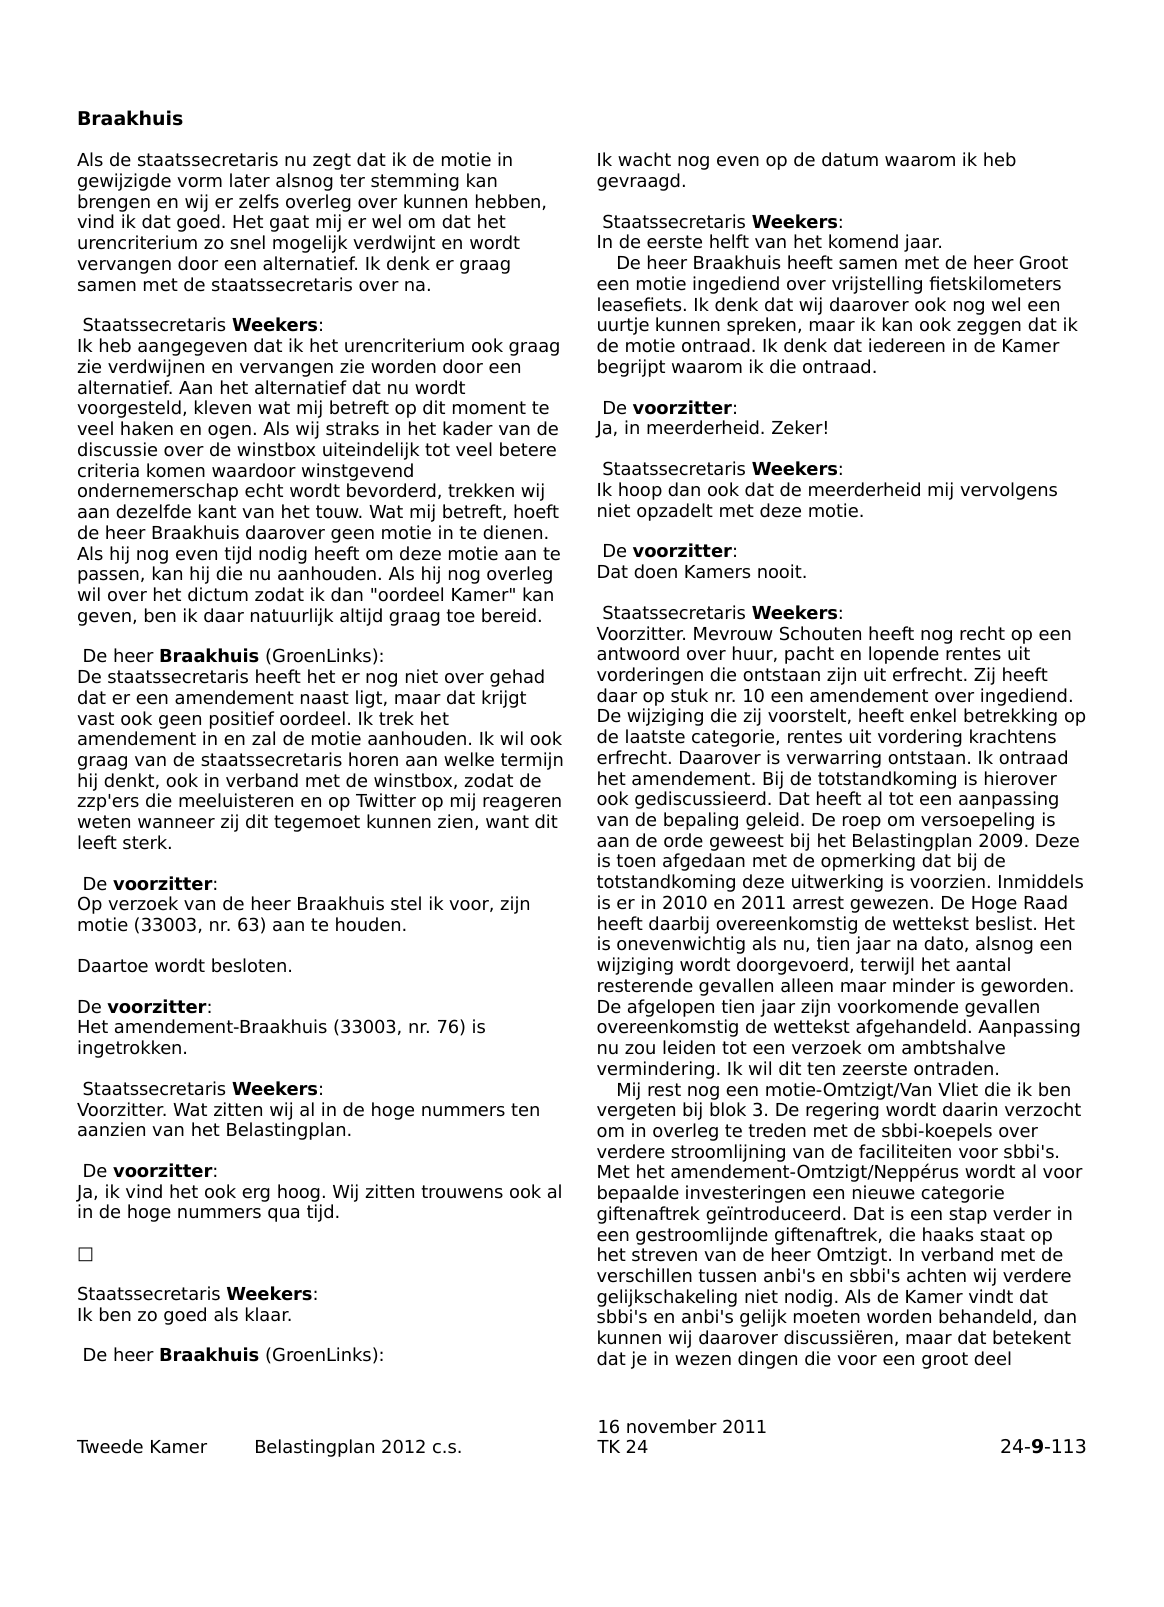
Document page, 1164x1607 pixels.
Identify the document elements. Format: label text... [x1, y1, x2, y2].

text Voorzitter. Mevrouw Schouten heeft nog recht op een antwoord over huur, pacht en lopende rentes uit vorderingen die ontstaan zijn uit erfrecht. Zij heeft daar op stuk nr. 10 een amendement over ingediend. De wijziging die zij voorstelt, heeft enkel betrekking op de laatste categorie, rentes uit vordering krachtens erfrecht. Daarover is verwarring ontstaan. Ik ontraad het amendement. Bij de totstandkoming is hierover ook gediscussieerd. Dat heeft al tot een aanpassing van de bepaling geleid. De roep om versoepeling is aan de orde geweest bij het Belastingplan 2009. Deze is toen afgedaan met de opmerking dat bij de totstandkoming deze uitwerking is voorzien. Inmiddels is er in 2010 en 2011 arrest gewezen. De Hoge Raad heeft daarbij overeenkomstig de wettekst beslist. Het is onevenwichtig als nu, tien jaar na dato, alsnog een wijziging wordt doorgevoerd, terwijl het aantal resterende gevallen alleen maar minder is geworden. De afgelopen tien jaar zijn voorkomende gevallen overeenkomstig de wettekst afgehandeld. Aanpassing nu zou leiden tot een verzoek om ambtshalve vermindering. Ik wil dit ten zeerste ontraden. [596, 623, 1087, 1079]
text Staatssecretaris Weekers: [596, 212, 1087, 232]
text Staatssecretaris Weekers: [77, 1079, 567, 1099]
text De heer Braakhuis (GroenLinks): [77, 646, 567, 667]
text Staatssecretaris Weekers: [596, 603, 1087, 623]
text Staatssecretaris Weekers: [77, 1284, 567, 1304]
text Op verzoek van de heer Braakhuis stel ik voor, zijn motie (33003, nr. 63) aan te houden. [77, 894, 567, 936]
text De voorzitter: [77, 873, 567, 894]
text De heer Braakhuis (GroenLinks): [77, 1345, 567, 1366]
text Ik ben zo goed als klaar. [77, 1304, 567, 1325]
text De voorzitter: [596, 541, 1087, 562]
text In de eerste helft van het komend jaar. [596, 232, 1087, 253]
text Ik heb aangegeven dat ik het urencriterium ook graag zie verdwijnen en vervangen zie worden door een alternatief. Aan het alternatief dat nu wordt voorgesteld, kleven wat mij betreft op dit moment te veel haken en ogen. Als wij straks in het kader van de discussie over de winstbox uiteindelijk tot veel betere criteria komen waardoor winstgevend ondernemerschap echt wordt bevorderd, trekken wij aan dezelfde kant van het touw. Wat mij betreft, hoeft de heer Braakhuis daarover geen motie in te dienen. Als hij nog even tijd nodig heeft om deze motie aan te passen, kan hij die nu aanhouden. Als hij nog overleg wil over het dictum zodat ik dan "oordeel Kamer" kan geven, ben ik daar natuurlijk altijd graag toe bereid. [77, 336, 567, 626]
text Ik wacht nog even op de datum waarom ik heb gevraagd. [596, 150, 1087, 192]
text □ [77, 1243, 567, 1264]
text Voorzitter. Wat zitten wij al in de hoge nummers ten aanzien van het Belastingplan. [77, 1099, 567, 1141]
text Mij rest nog een motie-Omtzigt/Van Vliet die ik ben vergeten bij blok 3. De regering wordt daarin verzocht om in overleg te treden met de sbbi-koepels over verdere stroomlijning van de faciliteiten voor sbbi's. Met het amendement-Omtzigt/Neppérus wordt al voor bepaalde investeringen een nieuwe categorie giftenaftrek geïntroduceerd. Dat is een stap verder in een gestroomlijnde giftenaftrek, die haaks staat op het streven van de heer Omtzigt. In verband met de verschillen tussen anbi's en sbbi's achten wij verdere gelijkschakeling niet nodig. Als de Kamer vindt dat sbbi's en anbi's gelijk moeten worden behandeld, dan kunnen wij daarover discussiëren, maar dat betekent dat je in wezen dingen die voor een groot deel [596, 1079, 1087, 1369]
text Ja, ik vind het ook erg hoog. Wij zitten trouwens ook al in de hoge nummers qua tijd. [77, 1182, 567, 1223]
text Staatssecretaris Weekers: [77, 315, 567, 336]
text De voorzitter: [77, 1161, 567, 1182]
text Het amendement-Braakhuis (33003, nr. 76) is ingetrokken. [77, 1017, 567, 1059]
text Ik hoop dan ook dat de meerderheid mij vervolgens niet opzadelt met deze motie. [596, 480, 1087, 521]
text De voorzitter: [77, 996, 567, 1017]
text De voorzitter: [596, 397, 1087, 418]
text De heer Braakhuis heeft samen met de heer Groot een motie ingediend over vrijstelling fietskilometers leasefiets. Ik denk dat wij daarover ook nog wel een uurtje kunnen spreken, maar ik kan ook zeggen dat ik de motie ontraad. Ik denk dat iedereen in de Kamer begrijpt waarom ik die ontraad. [596, 253, 1087, 377]
text De staatssecretaris heeft het er nog niet over gehad dat er een amendement naast ligt, maar dat krijgt vast ook geen positief oordeel. Ik trek het amendement in en zal de motie aanhouden. Ik wil ook graag van de staatssecretaris horen aan welke termijn hij denkt, ook in verband met de winstbox, zodat de zzp'ers die meeluisteren en op Twitter op mij reageren weten wanneer zij dit tegemoet kunnen zien, want dit leeft sterk. [77, 667, 567, 853]
text Als de staatssecretaris nu zegt dat ik de motie in gewijzigde vorm later alsnog ter stemming kan brengen en wij er zelfs overleg over kunnen hebben, vind ik dat goed. Het gaat mij er wel om dat het urencriterium zo snel mogelijk verdwijnt en wordt vervangen door een alternatief. Ik denk er graag samen met de staatssecretaris over na. [77, 150, 567, 295]
text Staatssecretaris Weekers: [596, 459, 1087, 480]
text Daartoe wordt besloten. [77, 956, 567, 976]
text Dat doen Kamers nooit. [596, 562, 1087, 583]
text Ja, in meerderheid. Zeker! [596, 418, 1087, 439]
